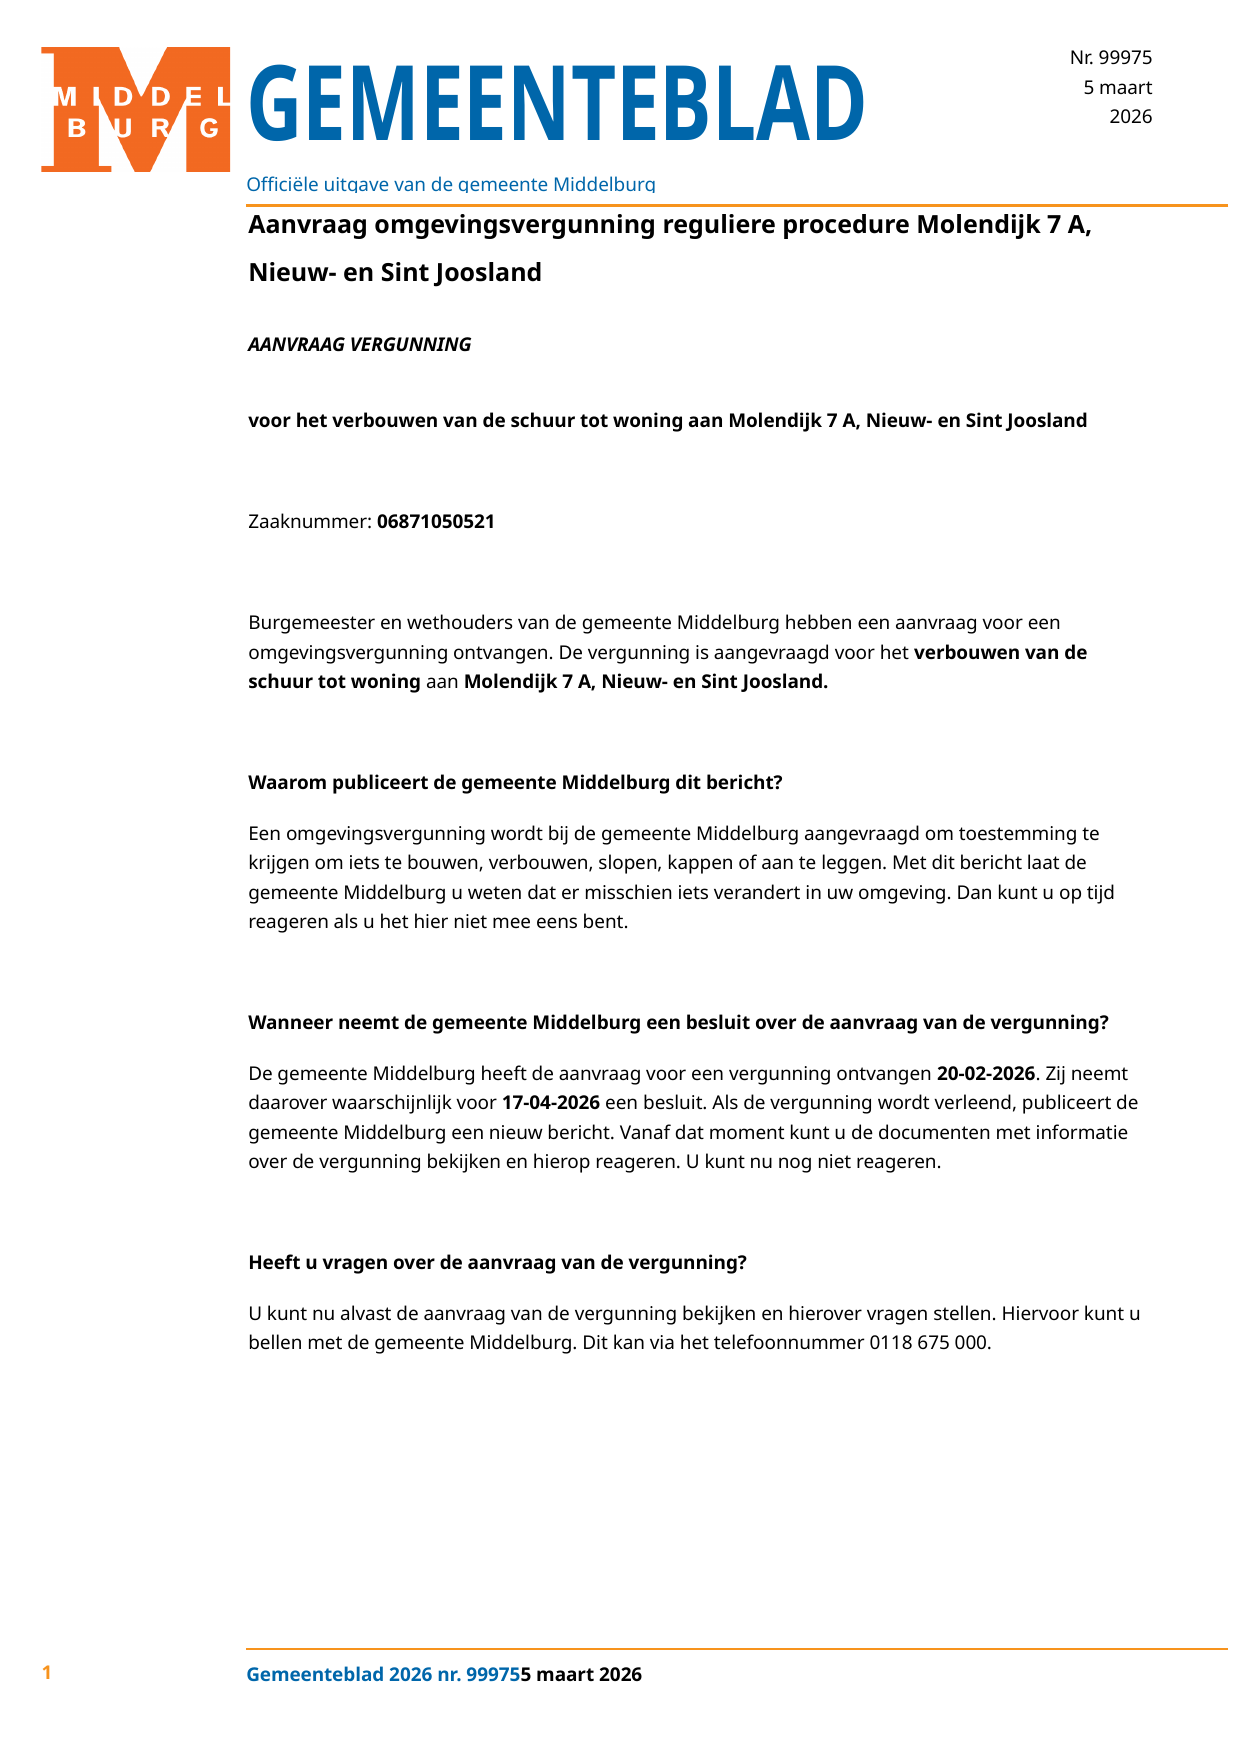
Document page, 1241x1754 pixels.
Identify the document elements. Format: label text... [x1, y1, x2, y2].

text AANVRAAG VERGUNNING [248, 331, 1152, 357]
text Aanvraag omgevingsvergunning reguliere procedure Molendijk 7 A, Nieuw- en Sint Joosland [248, 207, 1152, 288]
text voor het verbouwen van de schuur tot woning aan Molendijk 7 A, Nieuw- en Sint Joosland [248, 408, 1152, 433]
text Waarom publiceert de gemeente Middelburg dit bericht? [248, 769, 1152, 795]
text De gemeente Middelburg heeft de aanvraag voor een vergunning ontvangen 20-02-2026. Zij neemt daarover waarschijnlijk voor 17-04-2026 een besluit. Als de vergunning wordt verleend, publiceert de gemeente Middelburg een nieuw bericht. Vanaf dat moment kunt u de documenten met informatie over de vergunning bekijken en hierop reageren. U kunt nu nog niet reageren. [248, 1060, 1152, 1174]
text Zaaknummer: 06871050521 [248, 508, 1152, 534]
text Burgemeester en wethouders van de gemeente Middelburg hebben een aanvraag voor een omgevingsvergunning ontvangen. De vergunning is aangevraagd voor het verbouwen van de schuur tot woning aan Molendijk 7 A, Nieuw- en Sint Joosland. [248, 609, 1152, 694]
text U kunt nu alvast de aanvraag van de vergunning bekijken en hierover vragen stellen. Hiervoor kunt u bellen met de gemeente Middelburg. Dit kan via het telefoonnummer 0118 675 000. [248, 1300, 1152, 1355]
text Wanneer neemt de gemeente Middelburg een besluit over de aanvraag van de vergunning? [248, 1009, 1152, 1035]
text Een omgevingsvergunning wordt bij de gemeente Middelburg aangevraagd om toestemming te krijgen om iets te bouwen, verbouwen, slopen, kappen of aan te leggen. Met dit bericht laat de gemeente Middelburg u weten dat er misschien iets verandert in uw omgeving. Dan kunt u op tijd reageren als u het hier niet mee eens bent. [248, 820, 1152, 934]
picture [41, 47, 231, 172]
text Heeft u vragen over de aanvraag van de vergunning? [248, 1249, 1152, 1275]
